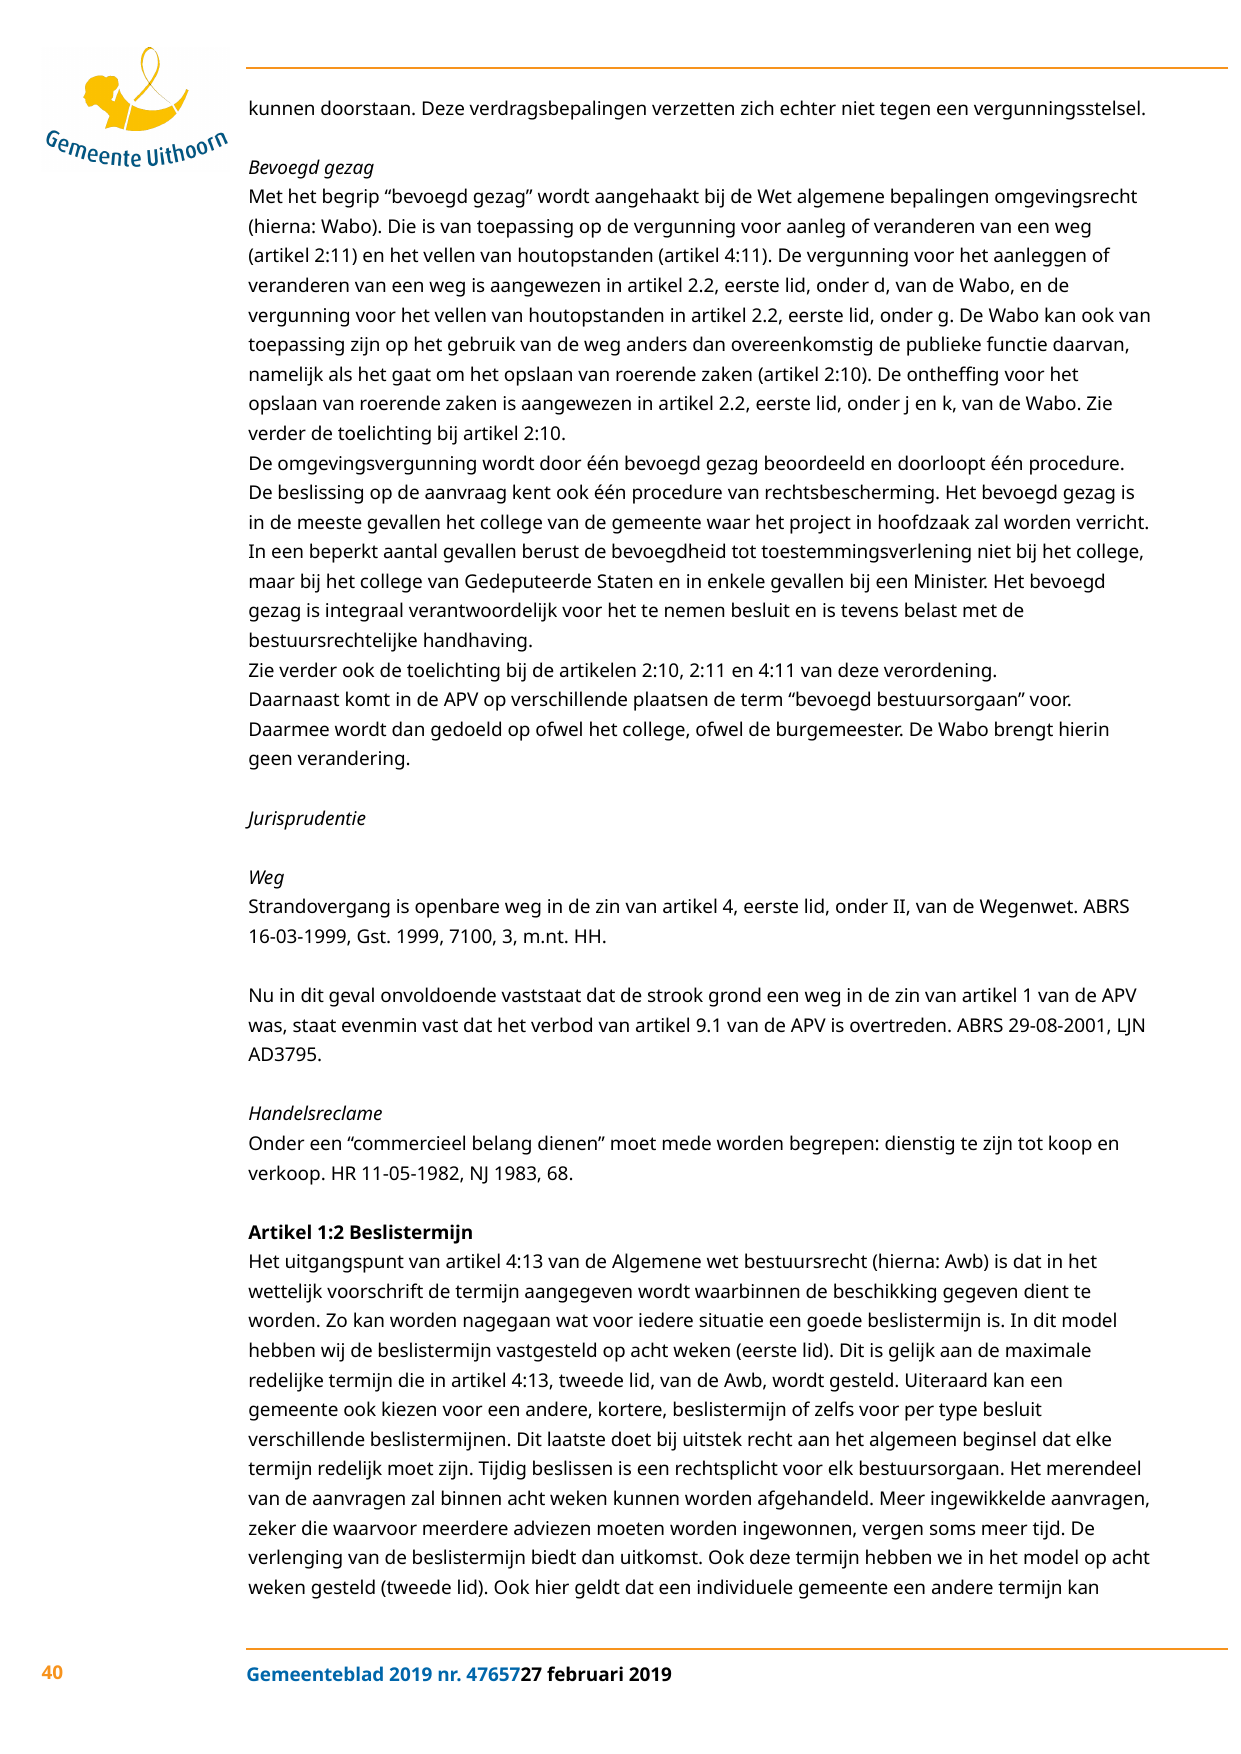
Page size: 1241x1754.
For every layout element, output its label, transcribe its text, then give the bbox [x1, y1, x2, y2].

text Daarnaast komt in de APV op verschillende plaatsen de term “bevoegd bestuursorgaan” voor. Daarmee wordt dan gedoeld op ofwel het college, ofwel de burgemeester. De Wabo brengt hierin geen verandering. [248, 686, 1152, 771]
text Strandovergang is openbare weg in de zin van artikel 4, eerste lid, onder II, van de Wegenwet. ABRS 16-03-1999, Gst. 1999, 7100, 3, m.nt. HH. [248, 893, 1152, 949]
text Zie verder ook de toelichting bij de artikelen 2:10, 2:11 en 4:11 van deze verordening. [248, 657, 1152, 683]
text Artikel 1:2 Beslistermijn [248, 1219, 1152, 1245]
text kunnen doorstaan. Deze verdragsbepalingen verzetten zich echter niet tegen een vergunningsstelsel. [248, 95, 1152, 121]
text De omgevingsvergunning wordt door één bevoegd gezag beoordeeld en doorloopt één procedure. De beslissing op de aanvraag kent ook één procedure van rechtsbescherming. Het bevoegd gezag is in de meeste gevallen het college van de gemeente waar het project in hoofdzaak zal worden verricht. In een beperkt aantal gevallen berust de bevoegdheid tot toestemmingsverlening niet bij het college, maar bij het college van Gedeputeerde Staten en in enkele gevallen bij een Minister. Het bevoegd gezag is integraal verantwoordelijk voor het te nemen besluit en is tevens belast met de bestuursrechtelijke handhaving. [248, 450, 1152, 653]
text Met het begrip “bevoegd gezag” wordt aangehaakt bij de Wet algemene bepalingen omgevingsrecht (hierna: Wabo). Die is van toepassing op de vergunning voor aanleg of veranderen van een weg (artikel 2:11) en het vellen van houtopstanden (artikel 4:11). De vergunning voor het aanleggen of veranderen van een weg is aangewezen in artikel 2.2, eerste lid, onder d, van de Wabo, en de vergunning voor het vellen van houtopstanden in artikel 2.2, eerste lid, onder g. De Wabo kan ook van toepassing zijn op het gebruik van de weg anders dan overeenkomstig de publieke functie daarvan, namelijk als het gaat om het opslaan van roerende zaken (artikel 2:10). De ontheffing voor het opslaan van roerende zaken is aangewezen in artikel 2.2, eerste lid, onder j en k, van de Wabo. Zie verder de toelichting bij artikel 2:10. [248, 183, 1152, 446]
text Nu in dit geval onvoldoende vaststaat dat de strook grond een weg in de zin van artikel 1 van de APV was, staat evenmin vast dat het verbod van artikel 9.1 van de APV is overtreden. ABRS 29-08-2001, LJN AD3795. [248, 982, 1152, 1067]
text Het uitgangspunt van artikel 4:13 van de Algemene wet bestuursrecht (hierna: Awb) is dat in het wettelijk voorschrift de termijn aangegeven wordt waarbinnen de beschikking gegeven dient te worden. Zo kan worden nagegaan wat voor iedere situatie een goede beslistermijn is. In dit model hebben wij de beslistermijn vastgesteld op acht weken (eerste lid). Dit is gelijk aan de maximale redelijke termijn die in artikel 4:13, tweede lid, van de Awb, wordt gesteld. Uiteraard kan een gemeente ook kiezen voor een andere, kortere, beslistermijn of zelfs voor per type besluit verschillende beslistermijnen. Dit laatste doet bij uitstek recht aan het algemeen beginsel dat elke termijn redelijk moet zijn. Tijdig beslissen is een rechtsplicht voor elk bestuursorgaan. Het merendeel van de aanvragen zal binnen acht weken kunnen worden afgehandeld. Meer ingewikkelde aanvragen, zeker die waarvoor meerdere adviezen moeten worden ingewonnen, vergen soms meer tijd. De verlenging van de beslistermijn biedt dan uitkomst. Ook deze termijn hebben we in het model op acht weken gesteld (tweede lid). Ook hier geldt dat een individuele gemeente een andere termijn kan [248, 1248, 1152, 1600]
text Jurisprudentie [248, 805, 1152, 831]
text Handelsreclame [248, 1101, 1152, 1126]
text Weg [248, 864, 1152, 890]
text Bevoegd gezag [248, 154, 1152, 180]
text Onder een “commercieel belang dienen” moet mede worden begrepen: dienstig te zijn tot koop en verkoop. HR 11-05-1982, NJ 1983, 68. [248, 1130, 1152, 1186]
picture [41, 47, 231, 172]
